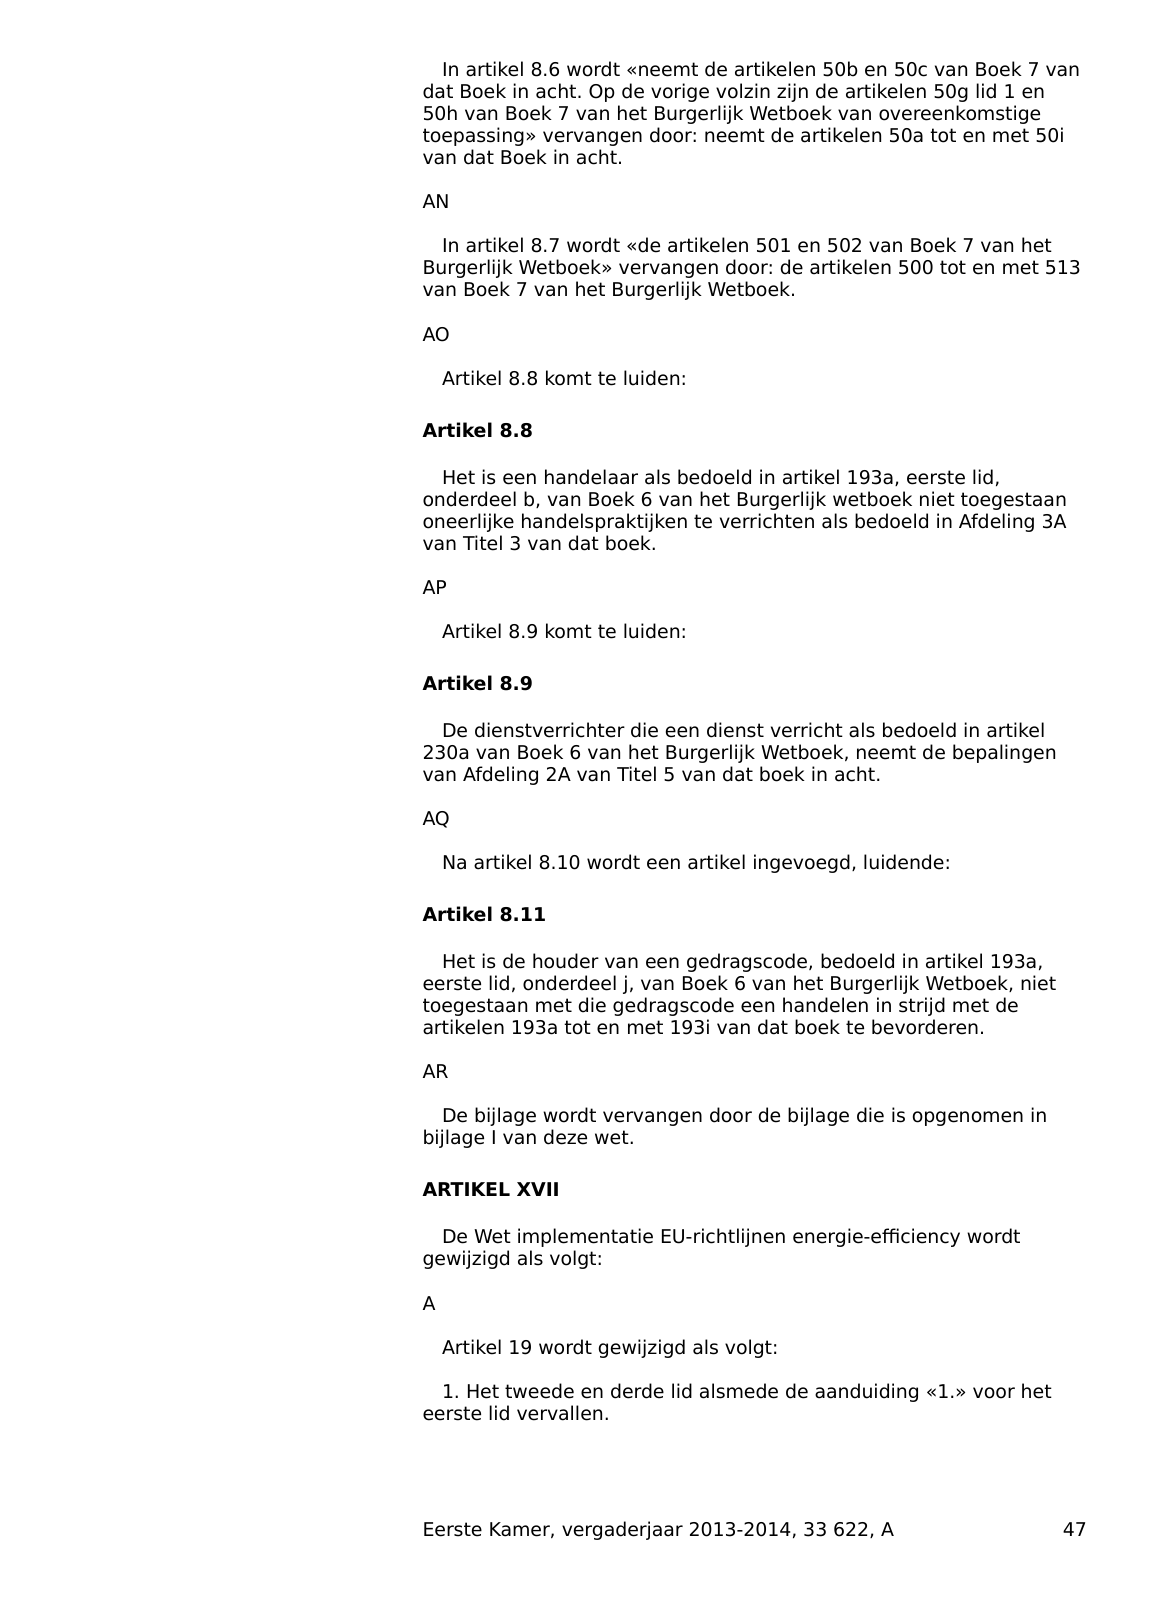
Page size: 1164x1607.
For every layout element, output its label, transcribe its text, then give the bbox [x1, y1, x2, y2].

text Het is de houder van een gedragscode, bedoeld in artikel 193a, eerste lid, onderdeel j, van Boek 6 van het Burgerlijk Wetboek, niet toegestaan met die gedragscode een handelen in strijd met de artikelen 193a tot en met 193i van dat boek te bevorderen. [422, 951, 1087, 1039]
text AR [422, 1061, 1087, 1083]
text AP [422, 577, 1087, 599]
text De bijlage wordt vervangen door de bijlage die is opgenomen in bijlage I van deze wet. [422, 1105, 1087, 1149]
text AO [422, 323, 1087, 345]
text Artikel 8.9 komt te luiden: [422, 621, 1087, 643]
text De Wet implementatie EU-richtlijnen energie-efficiency wordt gewijzigd als volgt: [422, 1226, 1087, 1270]
text De dienstverrichter die een dienst verricht als bedoeld in artikel 230a van Boek 6 van het Burgerlijk Wetboek, neemt de bepalingen van Afdeling 2A van Titel 5 van dat boek in acht. [422, 720, 1087, 786]
subtitle Artikel 8.9 [422, 673, 1087, 695]
text Het is een handelaar als bedoeld in artikel 193a, eerste lid, onderdeel b, van Boek 6 van het Burgerlijk wetboek niet toegestaan oneerlijke handelspraktijken te verrichten als bedoeld in Afdeling 3A van Titel 3 van dat boek. [422, 467, 1087, 554]
subtitle Artikel 8.11 [422, 904, 1087, 926]
text In artikel 8.7 wordt «de artikelen 501 en 502 van Boek 7 van het Burgerlijk Wetboek» vervangen door: de artikelen 500 tot en met 513 van Boek 7 van het Burgerlijk Wetboek. [422, 235, 1087, 301]
text Artikel 8.8 komt te luiden: [422, 368, 1087, 389]
text AQ [422, 808, 1087, 830]
text 1. Het tweede en derde lid alsmede de aanduiding «1.» voor het eerste lid vervallen. [422, 1381, 1087, 1425]
subtitle ARTIKEL XVII [422, 1179, 1087, 1201]
text Artikel 19 wordt gewijzigd als volgt: [422, 1337, 1087, 1358]
text A [422, 1292, 1087, 1314]
text AN [422, 191, 1087, 213]
subtitle Artikel 8.8 [422, 419, 1087, 442]
text Na artikel 8.10 wordt een artikel ingevoegd, luidende: [422, 852, 1087, 874]
text In artikel 8.6 wordt «neemt de artikelen 50b en 50c van Boek 7 van dat Boek in acht. Op de vorige volzin zijn de artikelen 50g lid 1 en 50h van Boek 7 van het Burgerlijk Wetboek van overeenkomstige toepassing» vervangen door: neemt de artikelen 50a tot en met 50i van dat Boek in acht. [422, 59, 1087, 169]
